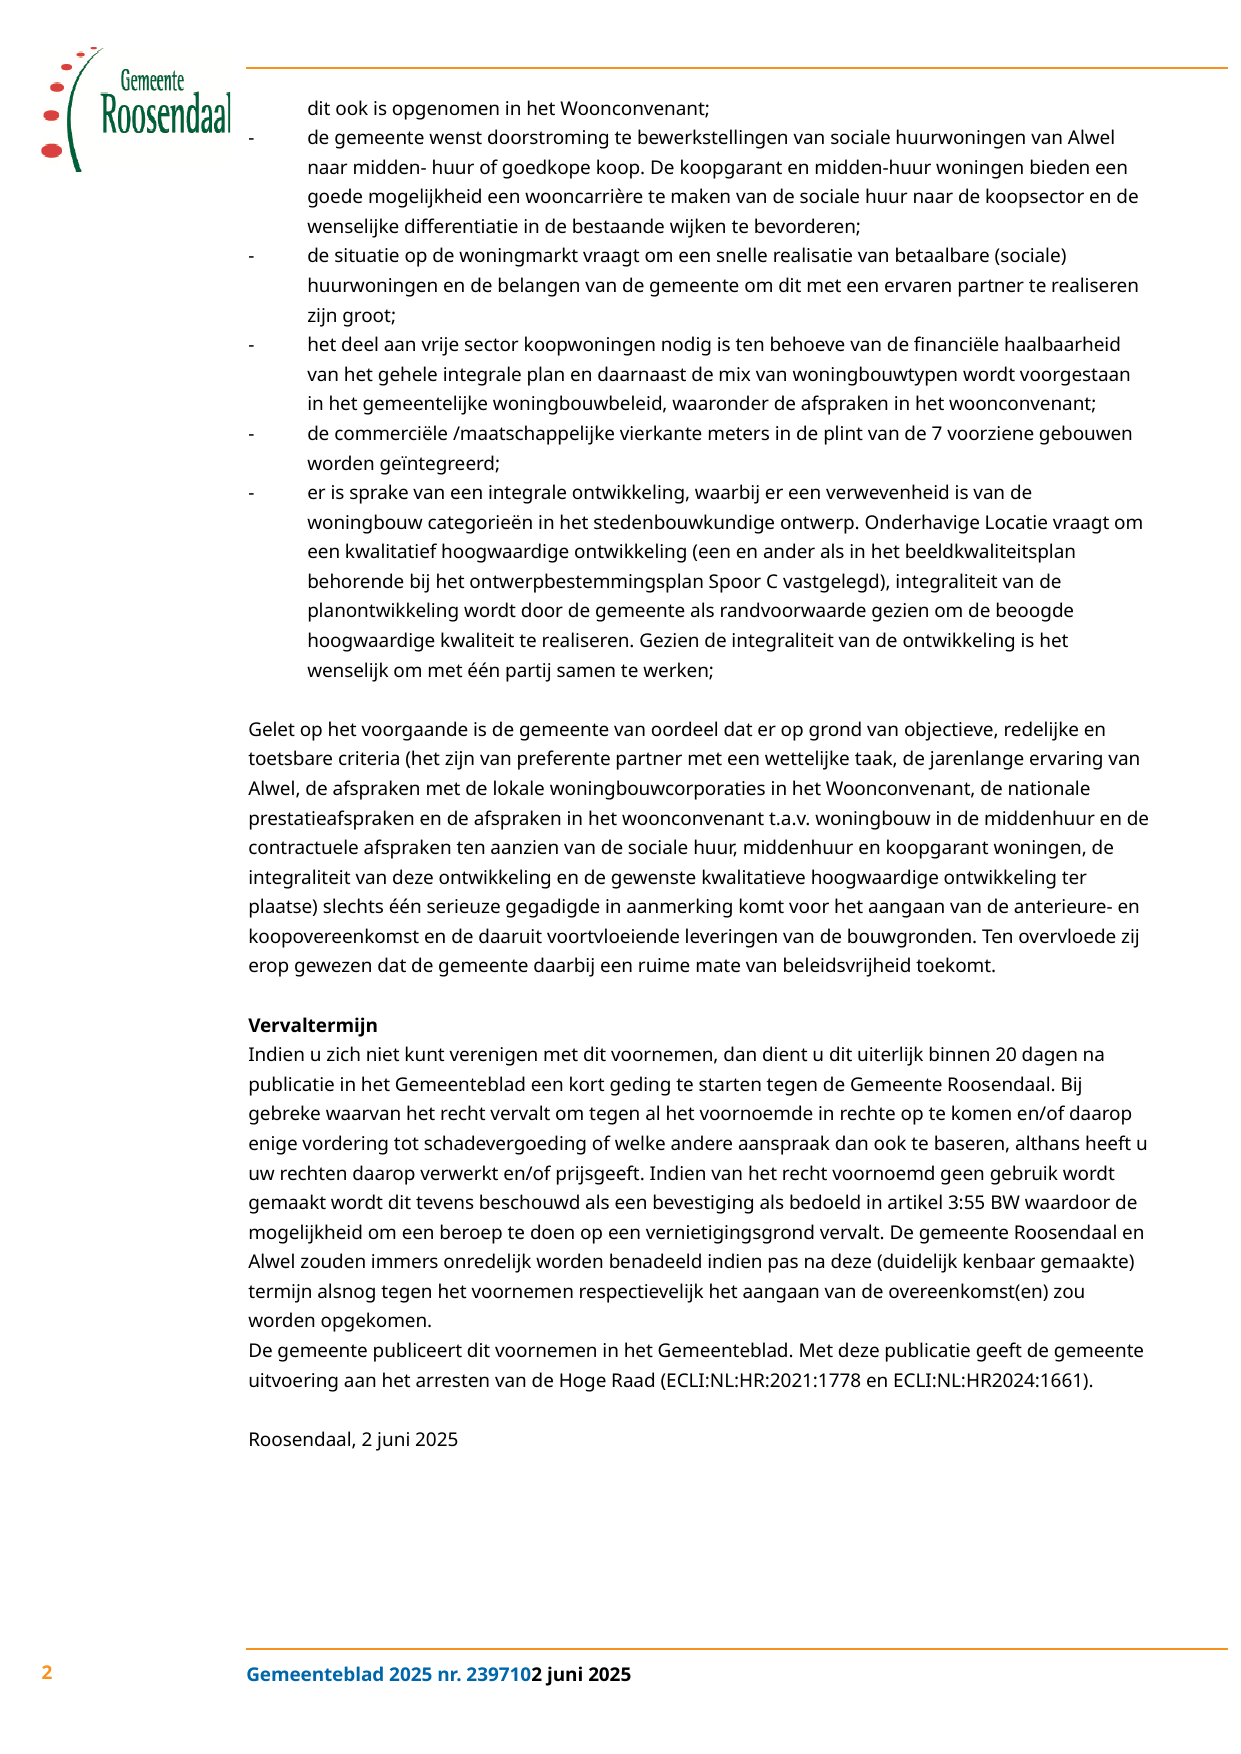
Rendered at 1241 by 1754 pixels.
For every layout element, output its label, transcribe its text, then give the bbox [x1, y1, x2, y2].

list de gemeente wenst doorstroming te bewerkstellingen van sociale huurwoningen van Alwel naar midden- huur of goedkope koop. De koopgarant en midden-huur woningen bieden een goede mogelijkheid een wooncarrière te maken van de sociale huur naar de koopsector en de wenselijke differentiatie in de bestaande wijken te bevorderen; [248, 124, 1152, 239]
text Roosendaal, 2 juni 2025 [248, 1426, 1152, 1452]
picture [41, 47, 231, 172]
list de commerciële /maatschappelijke vierkante meters in de plint van de 7 voorziene gebouwen worden geïntegreerd; [248, 420, 1152, 476]
text Gelet op het voorgaande is de gemeente van oordeel dat er op grond van objectieve, redelijke en toetsbare criteria (het zijn van preferente partner met een wettelijke taak, de jarenlange ervaring van Alwel, de afspraken met de lokale woningbouwcorporaties in het Woonconvenant, de nationale prestatieafspraken en de afspraken in het woonconvenant t.a.v. woningbouw in de middenhuur en de contractuele afspraken ten aanzien van de sociale huur, middenhuur en koopgarant woningen, de integraliteit van deze ontwikkeling en de gewenste kwalitatieve hoogwaardige ontwikkeling ter plaatse) slechts één serieuze gegadigde in aanmerking komt voor het aangaan van de anterieure- en koopovereenkomst en de daaruit voortvloeiende leveringen van de bouwgronden. Ten overvloede zij erop gewezen dat de gemeente daarbij een ruime mate van beleidsvrijheid toekomt. [248, 716, 1152, 978]
list er is sprake van een integrale ontwikkeling, waarbij er een verwevenheid is van de woningbouw categorieën in het stedenbouwkundige ontwerp. Onderhavige Locatie vraagt om een kwalitatief hoogwaardige ontwikkeling (een en ander als in het beeldkwaliteitsplan behorende bij het ontwerpbestemmingsplan Spoor C vastgelegd), integraliteit van de planontwikkeling wordt door de gemeente als randvoorwaarde gezien om de beoogde hoogwaardige kwaliteit te realiseren. Gezien de integraliteit van de ontwikkeling is het wenselijk om met één partij samen te werken; [248, 479, 1152, 683]
list dit ook is opgenomen in het Woonconvenant; [248, 95, 1152, 121]
text De gemeente publiceert dit voornemen in het Gemeenteblad. Met deze publicatie geeft de gemeente uitvoering aan het arresten van de Hoge Raad (ECLI:NL:HR:2021:1778 en ECLI:NL:HR2024:1661). [248, 1337, 1152, 1393]
list de situatie op de woningmarkt vraagt om een snelle realisatie van betaalbare (sociale) huurwoningen en de belangen van de gemeente om dit met een ervaren partner te realiseren zijn groot; [248, 243, 1152, 328]
text Indien u zich niet kunt verenigen met dit voornemen, dan dient u dit uiterlijk binnen 20 dagen na publicatie in het Gemeenteblad een kort geding te starten tegen de Gemeente Roosendaal. Bij gebreke waarvan het recht vervalt om tegen al het voornoemde in rechte op te komen en/of daarop enige vordering tot schadevergoeding of welke andere aanspraak dan ook te baseren, althans heeft u uw rechten daarop verwerkt en/of prijsgeeft. Indien van het recht voornoemd geen gebruik wordt gemaakt wordt dit tevens beschouwd als een bevestiging als bedoeld in artikel 3:55 BW waardoor de mogelijkheid om een beroep te doen op een vernietigingsgrond vervalt. De gemeente Roosendaal en Alwel zouden immers onredelijk worden benadeeld indien pas na deze (duidelijk kenbaar gemaakte) termijn alsnog tegen het voornemen respectievelijk het aangaan van de overeenkomst(en) zou worden opgekomen. [248, 1041, 1152, 1333]
list het deel aan vrije sector koopwoningen nodig is ten behoeve van de financiële haalbaarheid van het gehele integrale plan en daarnaast de mix van woningbouwtypen wordt voorgestaan in het gemeentelijke woningbouwbeleid, waaronder de afspraken in het woonconvenant; [248, 331, 1152, 416]
text Vervaltermijn [248, 1012, 1152, 1038]
